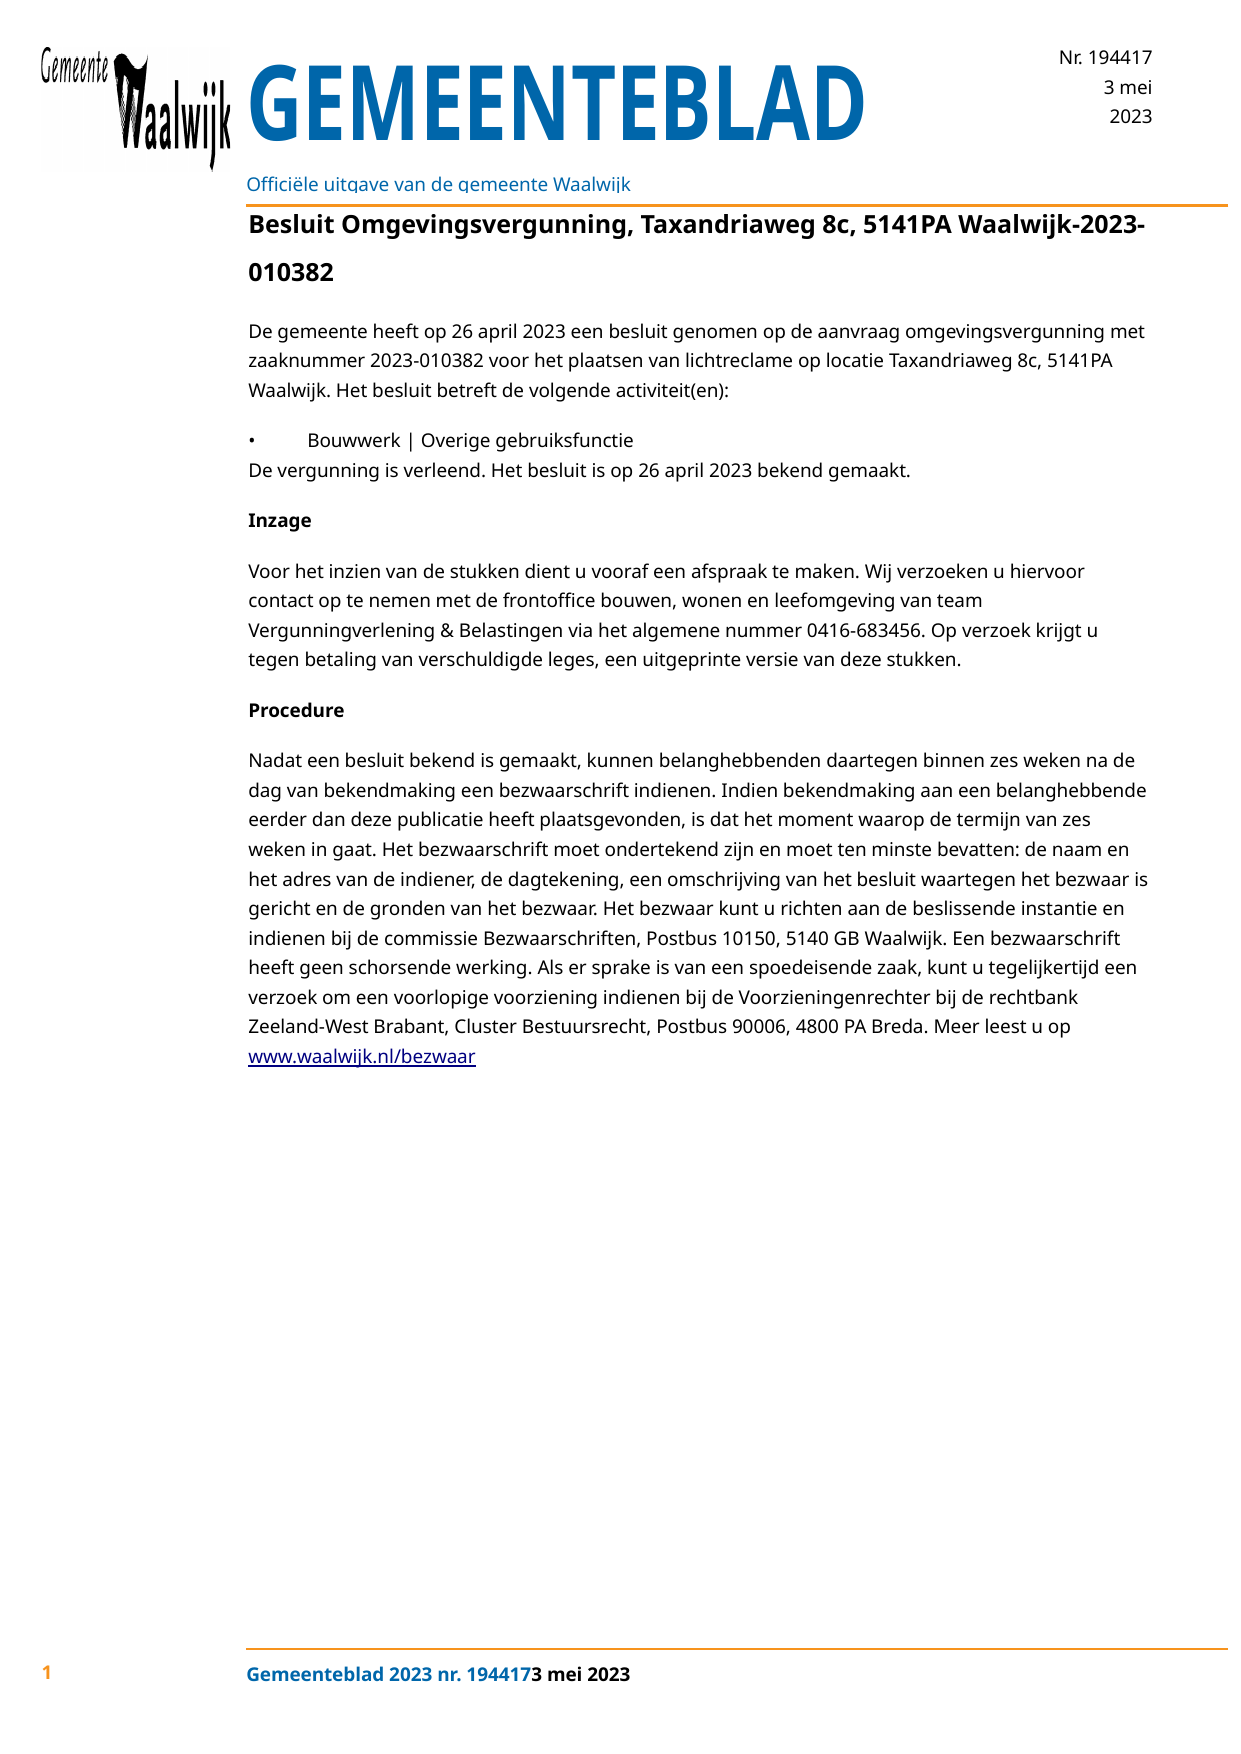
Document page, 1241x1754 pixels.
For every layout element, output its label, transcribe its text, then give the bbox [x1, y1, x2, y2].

list Bouwwerk | Overige gebruiksfunctie [248, 427, 1152, 453]
text Procedure [248, 697, 1152, 723]
text De vergunning is verleend. Het besluit is op 26 april 2023 bekend gemaakt. [248, 457, 1152, 483]
picture [41, 47, 231, 172]
text Nadat een besluit bekend is gemaakt, kunnen belanghebbenden daartegen binnen zes weken na de dag van bekendmaking een bezwaarschrift indienen. Indien bekendmaking aan een belanghebbende eerder dan deze publicatie heeft plaatsgevonden, is dat het moment waarop de termijn van zes weken in gaat. Het bezwaarschrift moet ondertekend zijn en moet ten minste bevatten: de naam en het adres van de indiener, de dagtekening, een omschrijving van het besluit waartegen het bezwaar is gericht en de gronden van het bezwaar. Het bezwaar kunt u richten aan de beslissende instantie en indienen bij de commissie Bezwaarschriften, Postbus 10150, 5140 GB Waalwijk. Een bezwaarschrift heeft geen schorsende werking. Als er sprake is van een spoedeisende zaak, kunt u tegelijkertijd een verzoek om een voorlopige voorziening indienen bij de Voorzieningenrechter bij de rechtbank Zeeland-West Brabant, Cluster Bestuursrecht, Postbus 90006, 4800 PA Breda. Meer leest u op www.waalwijk.nl/bezwaar [248, 747, 1152, 1069]
text Voor het inzien van de stukken dient u vooraf een afspraak te maken. Wij verzoeken u hiervoor contact op te nemen met de frontoffice bouwen, wonen en leefomgeving van team Vergunningverlening & Belastingen via het algemene nummer 0416-683456. Op verzoek krijgt u tegen betaling van verschuldigde leges, een uitgeprinte versie van deze stukken. [248, 558, 1152, 672]
text Besluit Omgevingsvergunning, Taxandriaweg 8c, 5141PA Waalwijk-2023-010382 [248, 207, 1152, 288]
text De gemeente heeft op 26 april 2023 een besluit genomen op de aanvraag omgevingsvergunning met zaaknummer 2023-010382 voor het plaatsen van lichtreclame op locatie Taxandriaweg 8c, 5141PA Waalwijk. Het besluit betreft de volgende activiteit(en): [248, 318, 1152, 403]
text Inzage [248, 507, 1152, 533]
